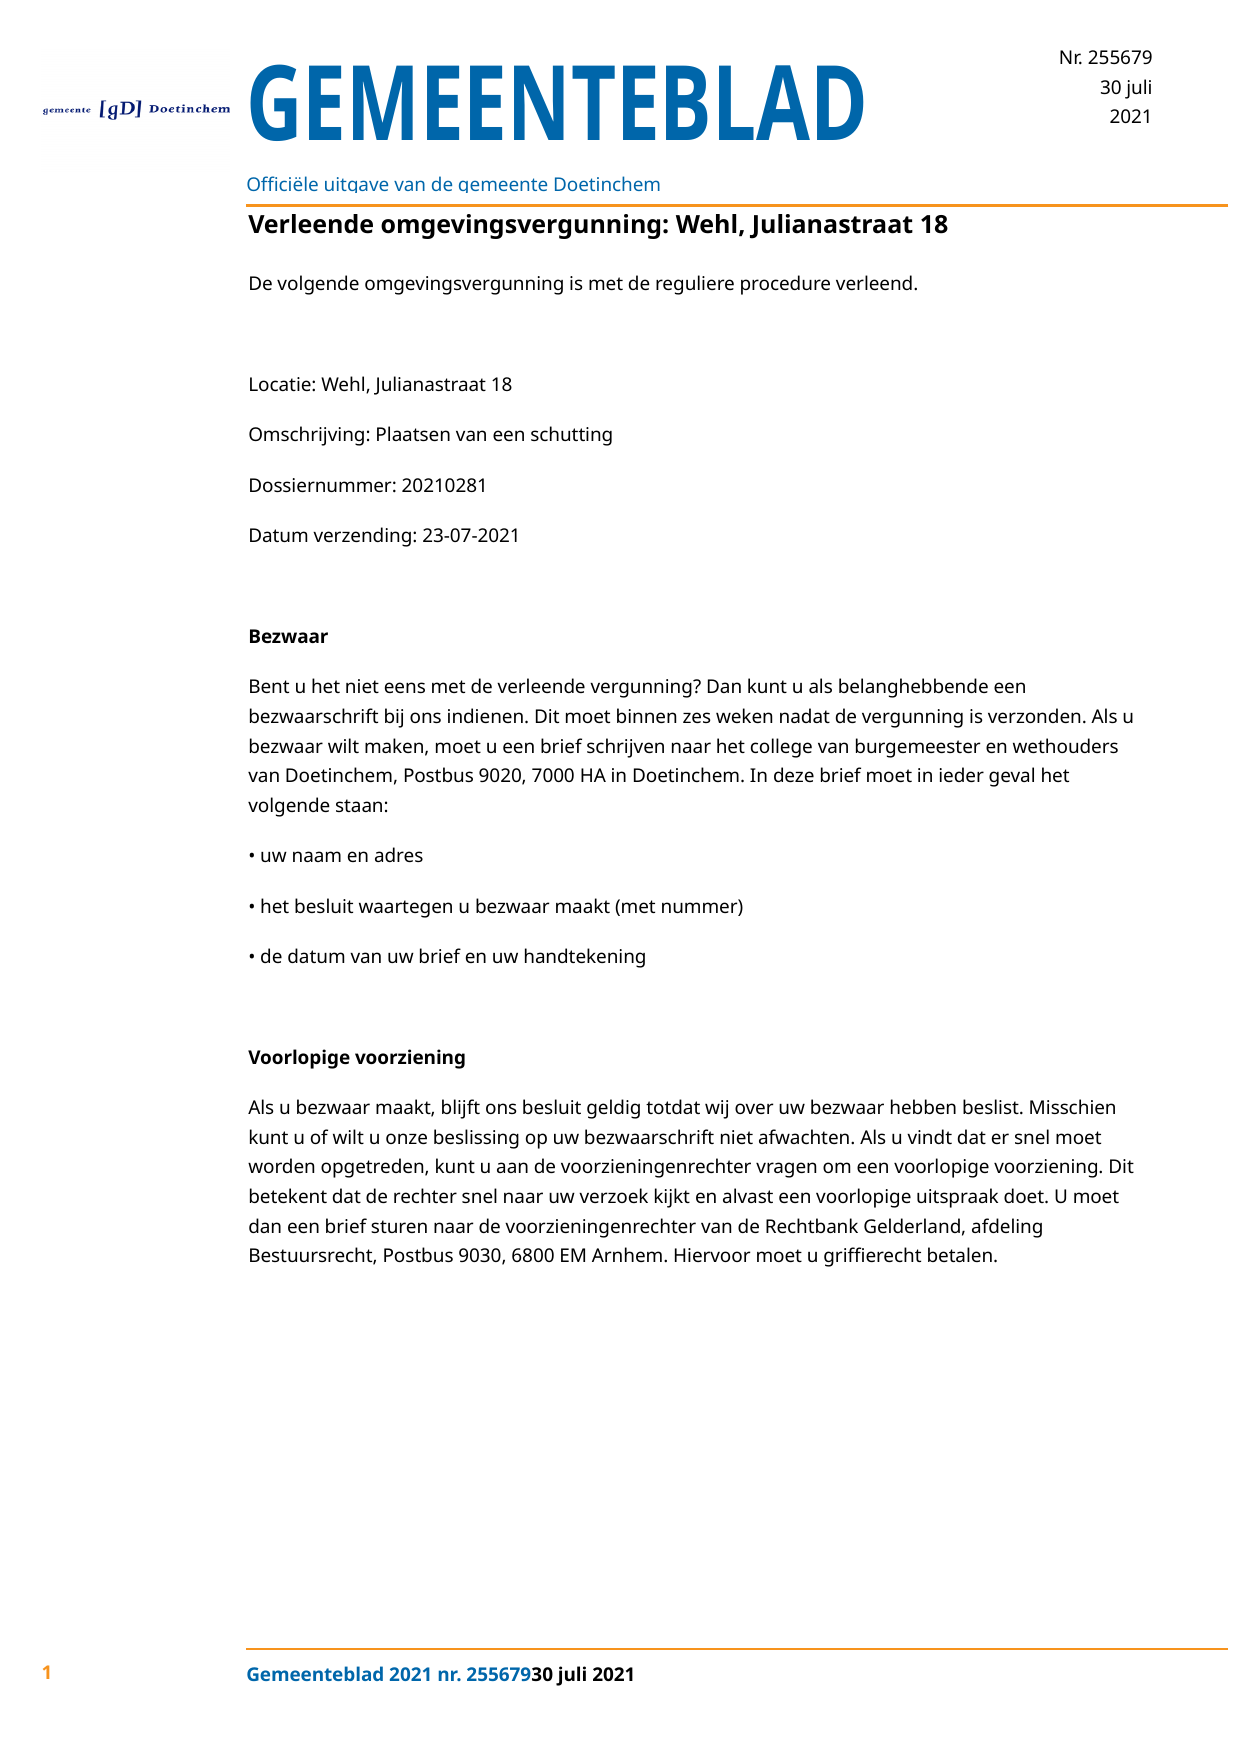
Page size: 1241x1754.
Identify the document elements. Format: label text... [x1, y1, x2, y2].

text Datum verzending: 23-07-2021 [248, 522, 1152, 548]
text Als u bezwaar maakt, blijft ons besluit geldig totdat wij over uw bezwaar hebben beslist. Misschien kunt u of wilt u onze beslissing op uw bezwaarschrift niet afwachten. Als u vindt dat er snel moet worden opgetreden, kunt u aan de voorzieningenrechter vragen om een voorlopige voorziening. Dit betekent dat de rechter snel naar uw verzoek kijkt en alvast een voorlopige uitspraak doet. U moet dan een brief sturen naar de voorzieningenrechter van de Rechtbank Gelderland, afdeling Bestuursrecht, Postbus 9030, 6800 EM Arnhem. Hiervoor moet u griffierecht betalen. [248, 1094, 1152, 1268]
text Bezwaar [248, 623, 1152, 649]
text Omschrijving: Plaatsen van een schutting [248, 422, 1152, 447]
text • het besluit waartegen u bezwaar maakt (met nummer) [248, 893, 1152, 918]
text • de datum van uw brief en uw handtekening [248, 943, 1152, 969]
picture [41, 47, 231, 172]
text Bent u het niet eens met de verleende vergunning? Dan kunt u als belanghebbende een bezwaarschrift bij ons indienen. Dit moet binnen zes weken nadat de vergunning is verzonden. Als u bezwaar wilt maken, moet u een brief schrijven naar het college van burgemeester en wethouders van Doetinchem, Postbus 9020, 7000 HA in Doetinchem. In deze brief moet in ieder geval het volgende staan: [248, 674, 1152, 818]
text Locatie: Wehl, Julianastraat 18 [248, 371, 1152, 397]
text Verleende omgevingsvergunning: Wehl, Julianastraat 18 [248, 207, 1152, 241]
text Dossiernummer: 20210281 [248, 472, 1152, 498]
text • uw naam en adres [248, 842, 1152, 868]
text Voorlopige voorziening [248, 1044, 1152, 1070]
text De volgende omgevingsvergunning is met de reguliere procedure verleend. [248, 270, 1152, 296]
